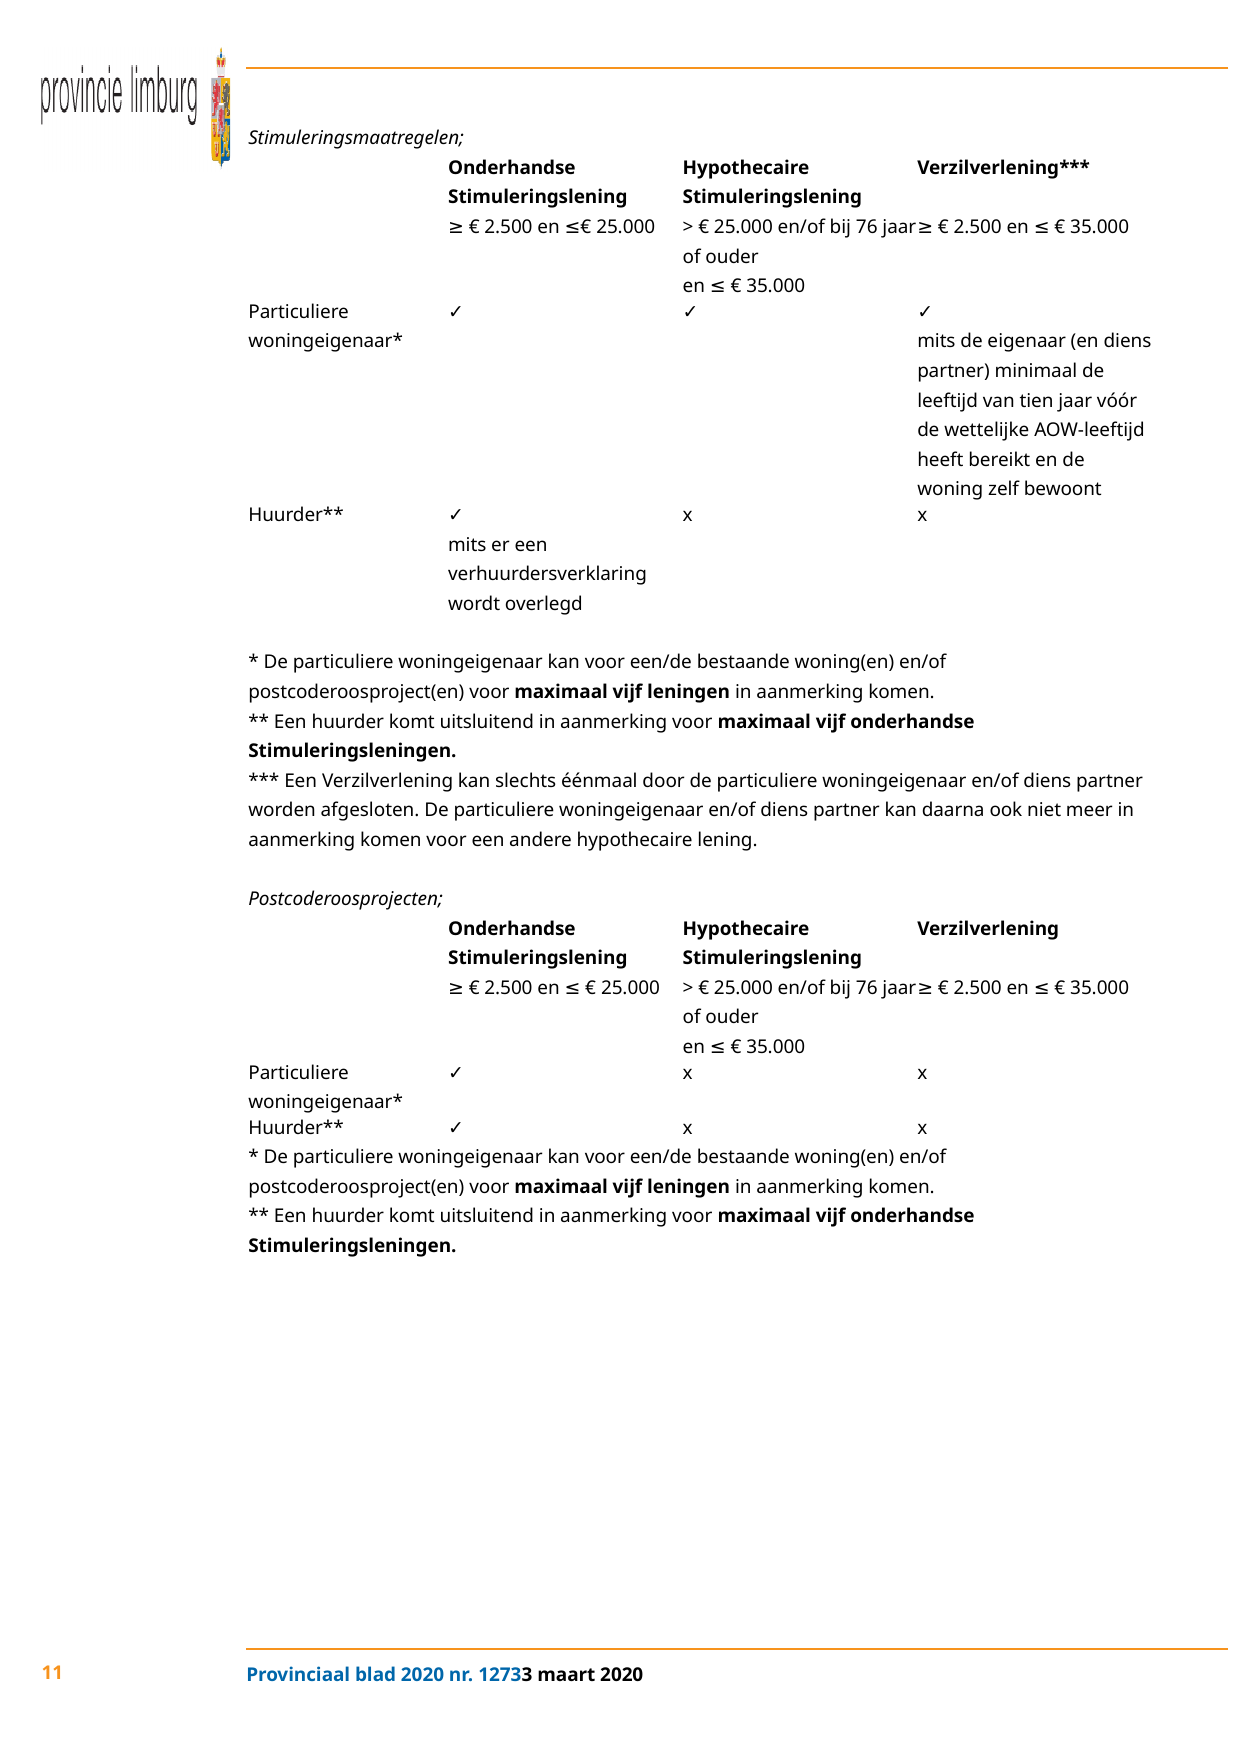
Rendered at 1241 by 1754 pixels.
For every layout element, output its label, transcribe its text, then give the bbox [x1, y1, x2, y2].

table_cell x [683, 1114, 917, 1140]
text * De particuliere woningeigenaar kan voor een/de bestaande woning(en) en/of postcoderoosproject(en) voor maximaal vijf leningen in aanmerking komen. [248, 649, 1152, 704]
text Postcoderoosprojecten; [248, 885, 1152, 911]
table_cell Particuliere woningeigenaar* [248, 298, 448, 501]
table_header Onderhandse Stimuleringslening ≥ € 2.500 en ≤ € 25.000 [448, 915, 682, 1059]
table_header Onderhandse Stimuleringslening ≥ € 2.500 en ≤€ 25.000 [448, 154, 682, 298]
table_cell x [917, 501, 1152, 616]
table_cell ✓ mits er een verhuurdersverklaring wordt overlegd [448, 501, 682, 616]
table_cell x [917, 1059, 1152, 1114]
text *** Een Verzilverlening kan slechts éénmaal door de particuliere woningeigenaar en/of diens partner worden afgesloten. De particuliere woningeigenaar en/of diens partner kan daarna ook niet meer in aanmerking komen voor een andere hypothecaire lening. [248, 767, 1152, 852]
table_header Verzilverlening*** ≥ € 2.500 en ≤ € 35.000 [917, 154, 1152, 298]
table_header Hypothecaire Stimuleringslening > € 25.000 en/of bij 76 jaar of ouder en ≤ € 35.000 [683, 915, 917, 1059]
table_header Hypothecaire Stimuleringslening > € 25.000 en/of bij 76 jaar of ouder en ≤ € 35.000 [683, 154, 917, 298]
table_cell Particuliere woningeigenaar* [248, 1059, 448, 1114]
table_cell ✓ [448, 298, 682, 501]
table_cell Huurder** [248, 501, 448, 616]
text ** Een huurder komt uitsluitend in aanmerking voor maximaal vijf onderhandse Stimuleringsleningen. [248, 708, 1152, 763]
text * De particuliere woningeigenaar kan voor een/de bestaande woning(en) en/of postcoderoosproject(en) voor maximaal vijf leningen in aanmerking komen. [248, 1143, 1152, 1199]
text Stimuleringsmaatregelen; [248, 124, 1152, 150]
table_header Verzilverlening ≥ € 2.500 en ≤ € 35.000 [917, 915, 1152, 1059]
table_cell ✓ [448, 1059, 682, 1114]
table_cell ✓ [448, 1114, 682, 1140]
table_header [248, 915, 448, 1059]
table_cell ✓ [683, 298, 917, 501]
table_header [248, 154, 448, 298]
table_cell Huurder** [248, 1114, 448, 1140]
table_cell x [683, 501, 917, 616]
picture [41, 47, 231, 172]
text ** Een huurder komt uitsluitend in aanmerking voor maximaal vijf onderhandse Stimuleringsleningen. [248, 1202, 1152, 1258]
table_cell x [683, 1059, 917, 1114]
table_cell x [917, 1114, 1152, 1140]
table_cell ✓ mits de eigenaar (en diens partner) minimaal de leeftijd van tien jaar vóór de wettelijke AOW-leeftijd heeft bereikt en de woning zelf bewoont [917, 298, 1152, 501]
